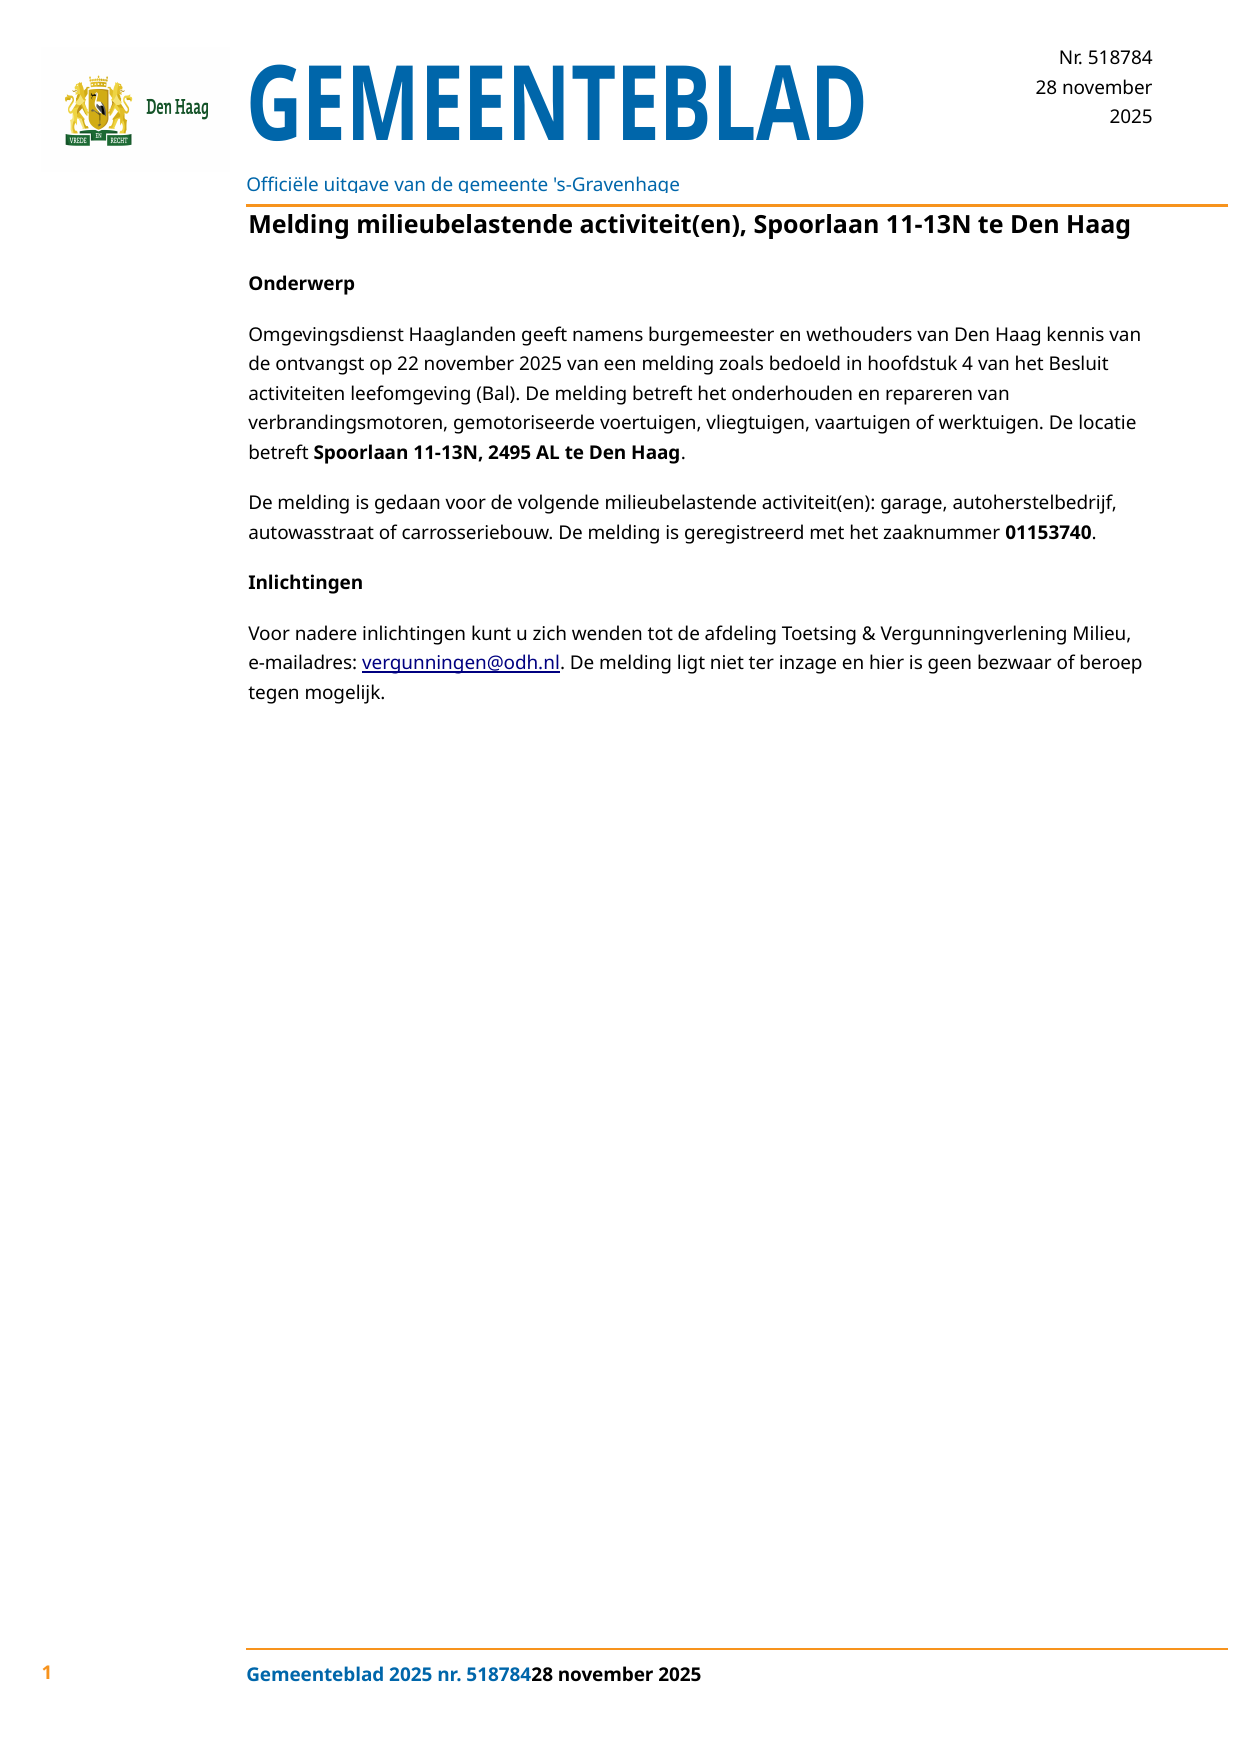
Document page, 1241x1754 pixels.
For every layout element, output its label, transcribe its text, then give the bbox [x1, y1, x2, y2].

text De melding is gedaan voor de volgende milieubelastende activiteit(en): garage, autoherstelbedrijf, autowasstraat of carrosseriebouw. De melding is geregistreerd met het zaaknummer 01153740. [248, 489, 1152, 545]
text Inlichtingen [248, 569, 1152, 595]
text Onderwerp [248, 270, 1152, 296]
text Omgevingsdienst Haaglanden geeft namens burgemeester en wethouders van Den Haag kennis van de ontvangst op 22 november 2025 van een melding zoals bedoeld in hoofdstuk 4 van het Besluit activiteiten leefomgeving (Bal). De melding betreft het onderhouden en repareren van verbrandingsmotoren, gemotoriseerde voertuigen, vliegtuigen, vaartuigen of werktuigen. De locatie betreft Spoorlaan 11-13N, 2495 AL te Den Haag. [248, 321, 1152, 465]
text Melding milieubelastende activiteit(en), Spoorlaan 11-13N te Den Haag [248, 207, 1152, 241]
text Voor nadere inlichtingen kunt u zich wenden tot de afdeling Toetsing & Vergunningverlening Milieu, e-mailadres: vergunningen@odh.nl. De melding ligt niet ter inzage en hier is geen bezwaar of beroep tegen mogelijk. [248, 620, 1152, 705]
picture [41, 47, 231, 172]
